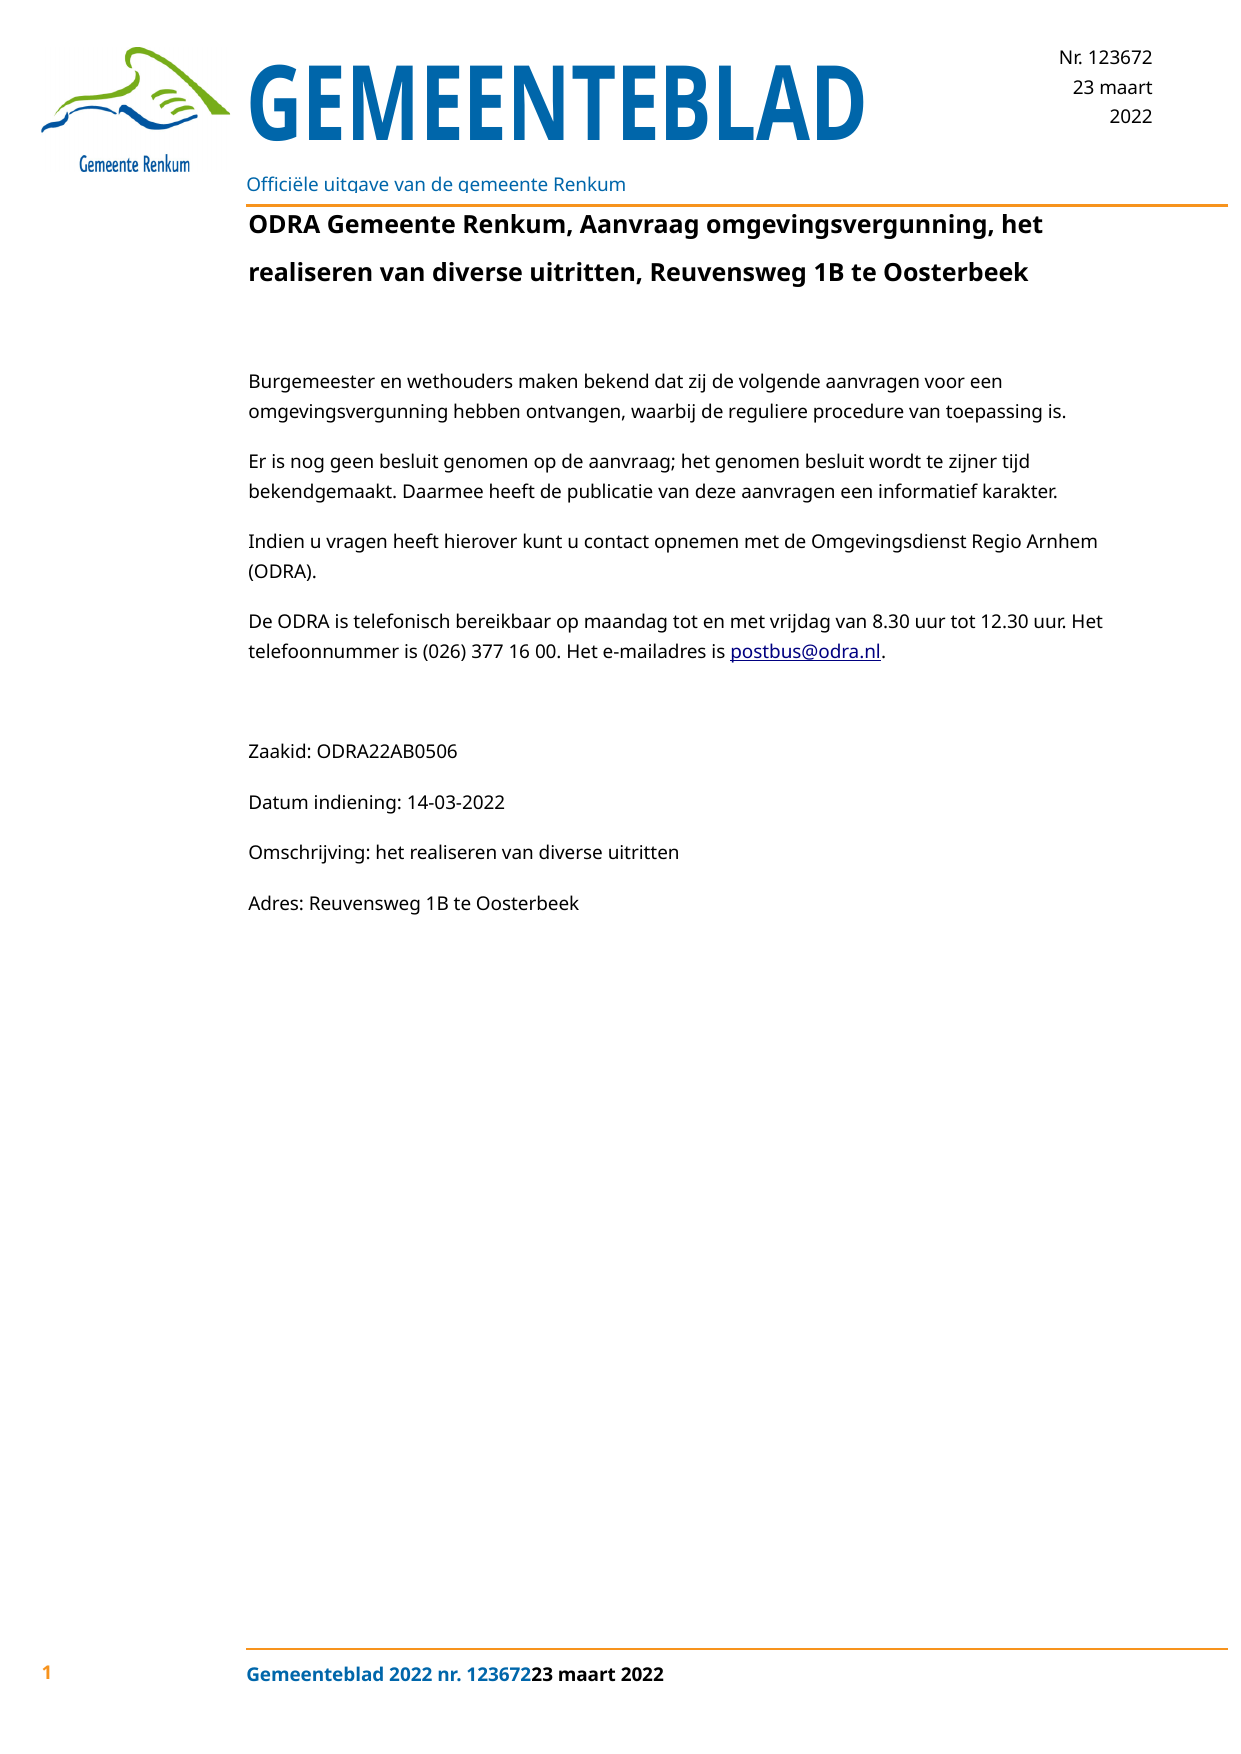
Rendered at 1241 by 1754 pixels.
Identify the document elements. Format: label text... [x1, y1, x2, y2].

text Omschrijving: het realiseren van diverse uitritten [248, 839, 1152, 865]
text Burgemeester en wethouders maken bekend dat zij de volgende aanvragen voor een omgevingsvergunning hebben ontvangen, waarbij de reguliere procedure van toepassing is. [248, 368, 1152, 424]
text ODRA Gemeente Renkum, Aanvraag omgevingsvergunning, het realiseren van diverse uitritten, Reuvensweg 1B te Oosterbeek [248, 207, 1152, 288]
text Indien u vragen heeft hierover kunt u contact opnemen met de Omgevingsdienst Regio Arnhem (ODRA). [248, 528, 1152, 584]
text Datum indiening: 14-03-2022 [248, 789, 1152, 815]
picture [41, 47, 231, 172]
text Adres: Reuvensweg 1B te Oosterbeek [248, 890, 1152, 916]
text Er is nog geen besluit genomen op de aanvraag; het genomen besluit wordt te zijner tijd bekendgemaakt. Daarmee heeft de publicatie van deze aanvragen een informatief karakter. [248, 448, 1152, 504]
text Zaakid: ODRA22AB0506 [248, 739, 1152, 764]
text De ODRA is telefonisch bereikbaar op maandag tot en met vrijdag van 8.30 uur tot 12.30 uur. Het telefoonnummer is (026) 377 16 00. Het e-mailadres is postbus@odra.nl. [248, 608, 1152, 664]
